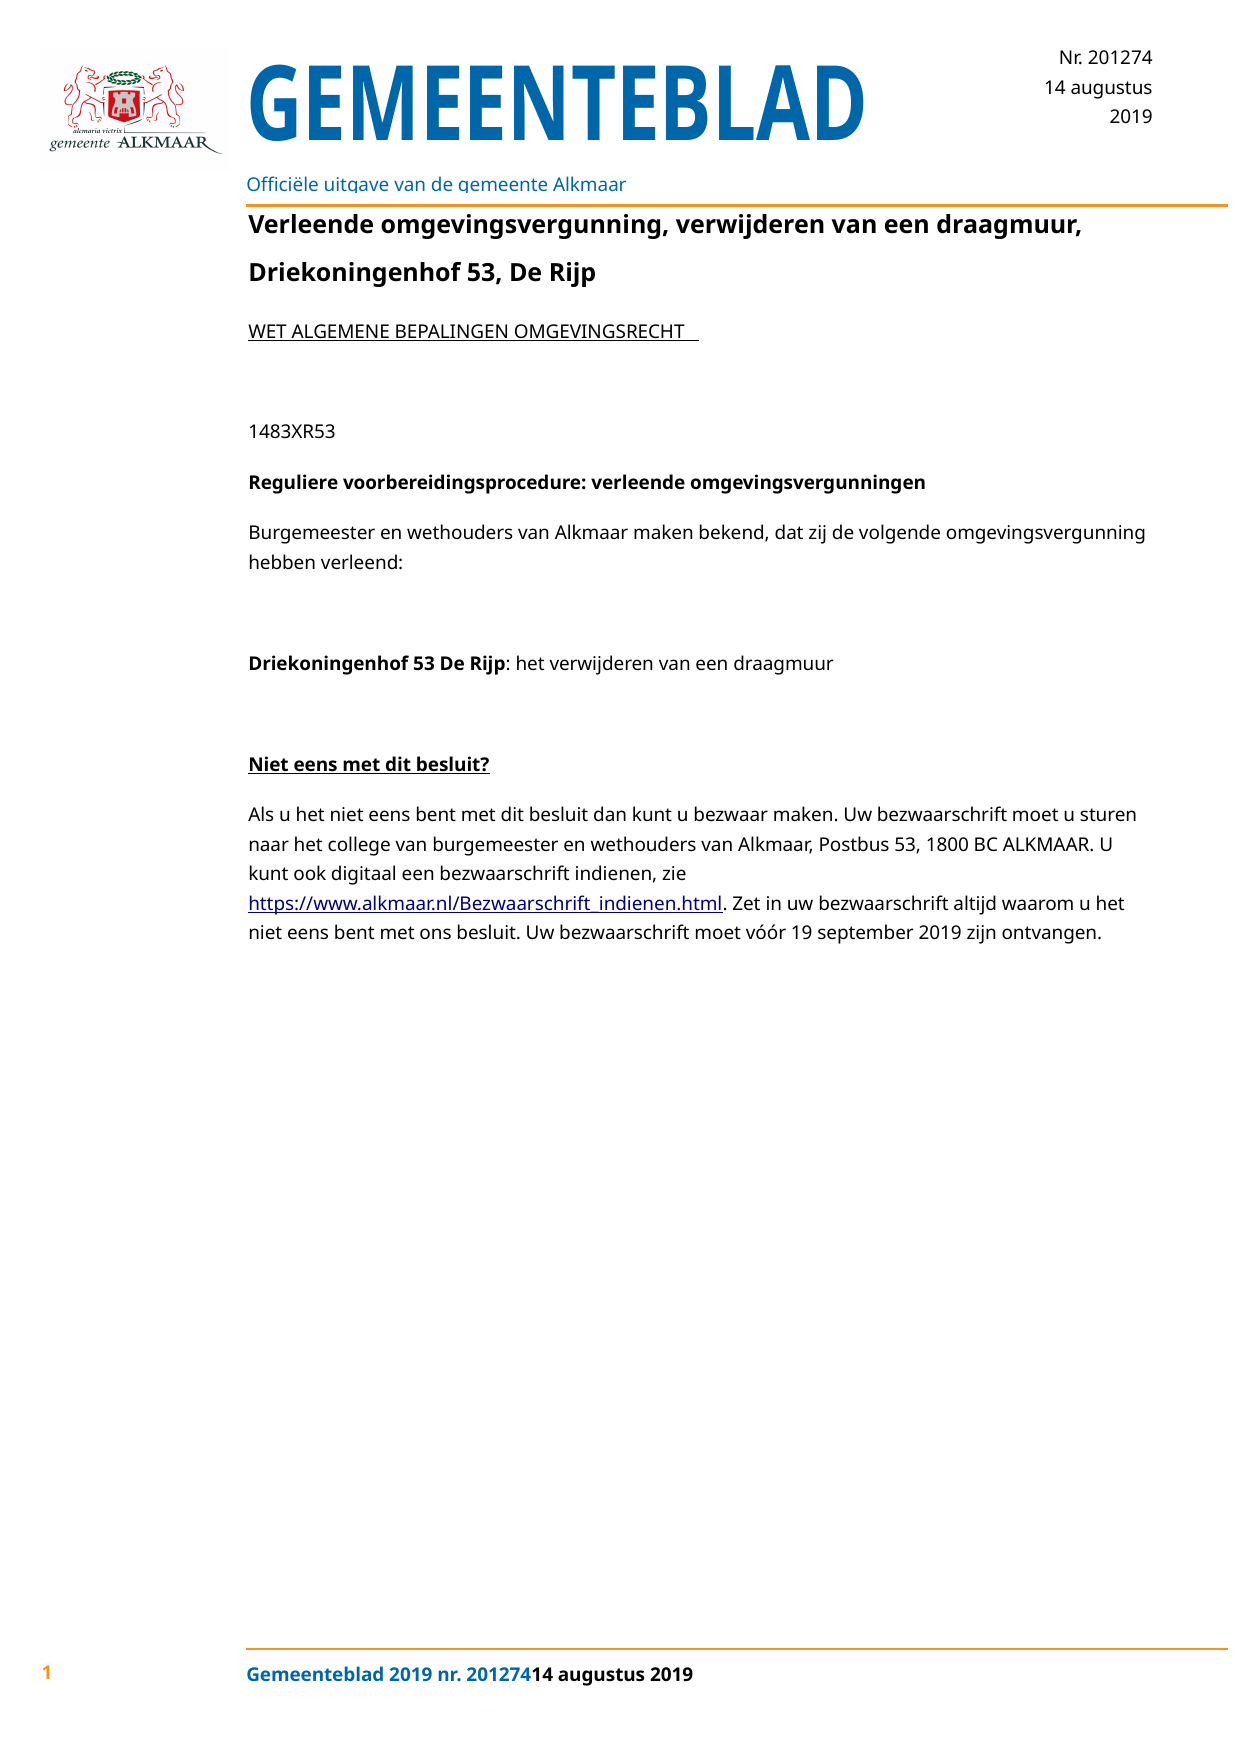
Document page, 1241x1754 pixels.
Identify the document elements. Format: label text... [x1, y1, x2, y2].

text WET ALGEMENE BEPALINGEN OMGEVINGSRECHT [248, 318, 1152, 344]
text Burgemeester en wethouders van Alkmaar maken bekend, dat zij de volgende omgevingsvergunning hebben verleend: [248, 519, 1152, 575]
text Als u het niet eens bent met dit besluit dan kunt u bezwaar maken. Uw bezwaarschrift moet u sturen naar het college van burgemeester en wethouders van Alkmaar, Postbus 53, 1800 BC ALKMAAR. U kunt ook digitaal een bezwaarschrift indienen, zie https://www.alkmaar.nl/Bezwaarschrift_indienen.html. Zet in uw bezwaarschrift altijd waarom u het niet eens bent met ons besluit. Uw bezwaarschrift moet vóór 19 september 2019 zijn ontvangen. [248, 801, 1152, 945]
text Driekoningenhof 53 De Rijp: het verwijderen van een draagmuur [248, 650, 1152, 676]
picture [41, 47, 231, 172]
text Niet eens met dit besluit? [248, 751, 1152, 777]
text Verleende omgevingsvergunning, verwijderen van een draagmuur, Driekoningenhof 53, De Rijp [248, 207, 1152, 288]
text 1483XR53 [248, 419, 1152, 444]
text Reguliere voorbereidingsprocedure: verleende omgevingsvergunningen [248, 469, 1152, 495]
